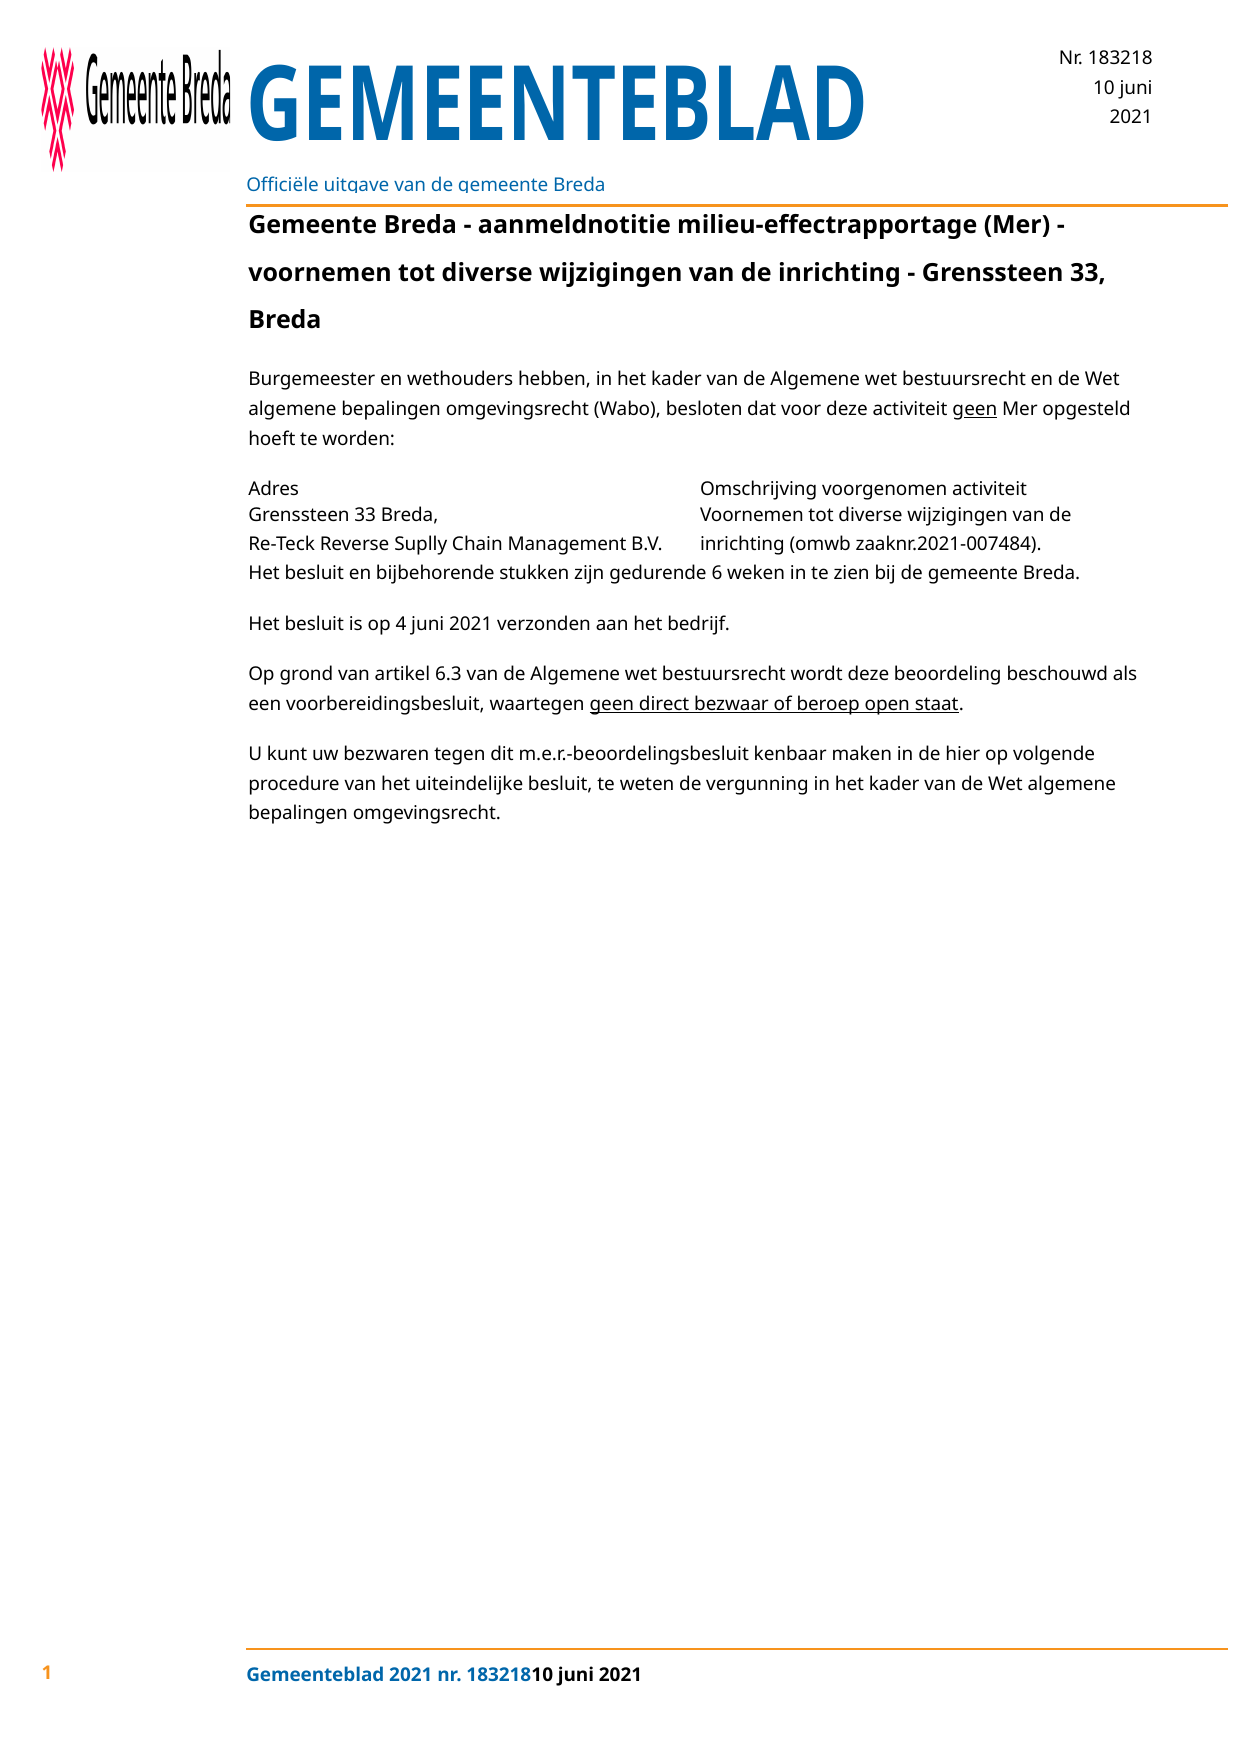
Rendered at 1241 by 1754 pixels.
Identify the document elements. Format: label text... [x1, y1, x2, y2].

table_header Adres [248, 475, 700, 501]
table_header Omschrijving voorgenomen activiteit [700, 475, 1152, 501]
text Gemeente Breda - aanmeldnotitie milieu-effectrapportage (Mer) - voornemen tot diverse wijzigingen van de inrichting - Grenssteen 33, Breda [248, 207, 1152, 336]
picture [41, 47, 231, 172]
text Het besluit is op 4 juni 2021 verzonden aan het bedrijf. [248, 610, 1152, 636]
table_cell Voornemen tot diverse wijzigingen van de inrichting (omwb zaaknr.2021-007484). [700, 501, 1152, 556]
text Op grond van artikel 6.3 van de Algemene wet bestuursrecht wordt deze beoordeling beschouwd als een voorbereidingsbesluit, waartegen geen direct bezwaar of beroep open staat. [248, 660, 1152, 716]
text U kunt uw bezwaren tegen dit m.e.r.-beoordelingsbesluit kenbaar maken in de hier op volgende procedure van het uiteindelijke besluit, te weten de vergunning in het kader van de Wet algemene bepalingen omgevingsrecht. [248, 740, 1152, 825]
text Het besluit en bijbehorende stukken zijn gedurende 6 weken in te zien bij de gemeente Breda. [248, 559, 1152, 585]
text Burgemeester en wethouders hebben, in het kader van de Algemene wet bestuursrecht en de Wet algemene bepalingen omgevingsrecht (Wabo), besloten dat voor deze activiteit geen Mer opgesteld hoeft te worden: [248, 366, 1152, 450]
table_cell Grenssteen 33 Breda, Re-Teck Reverse Suplly Chain Management B.V. [248, 501, 700, 556]
